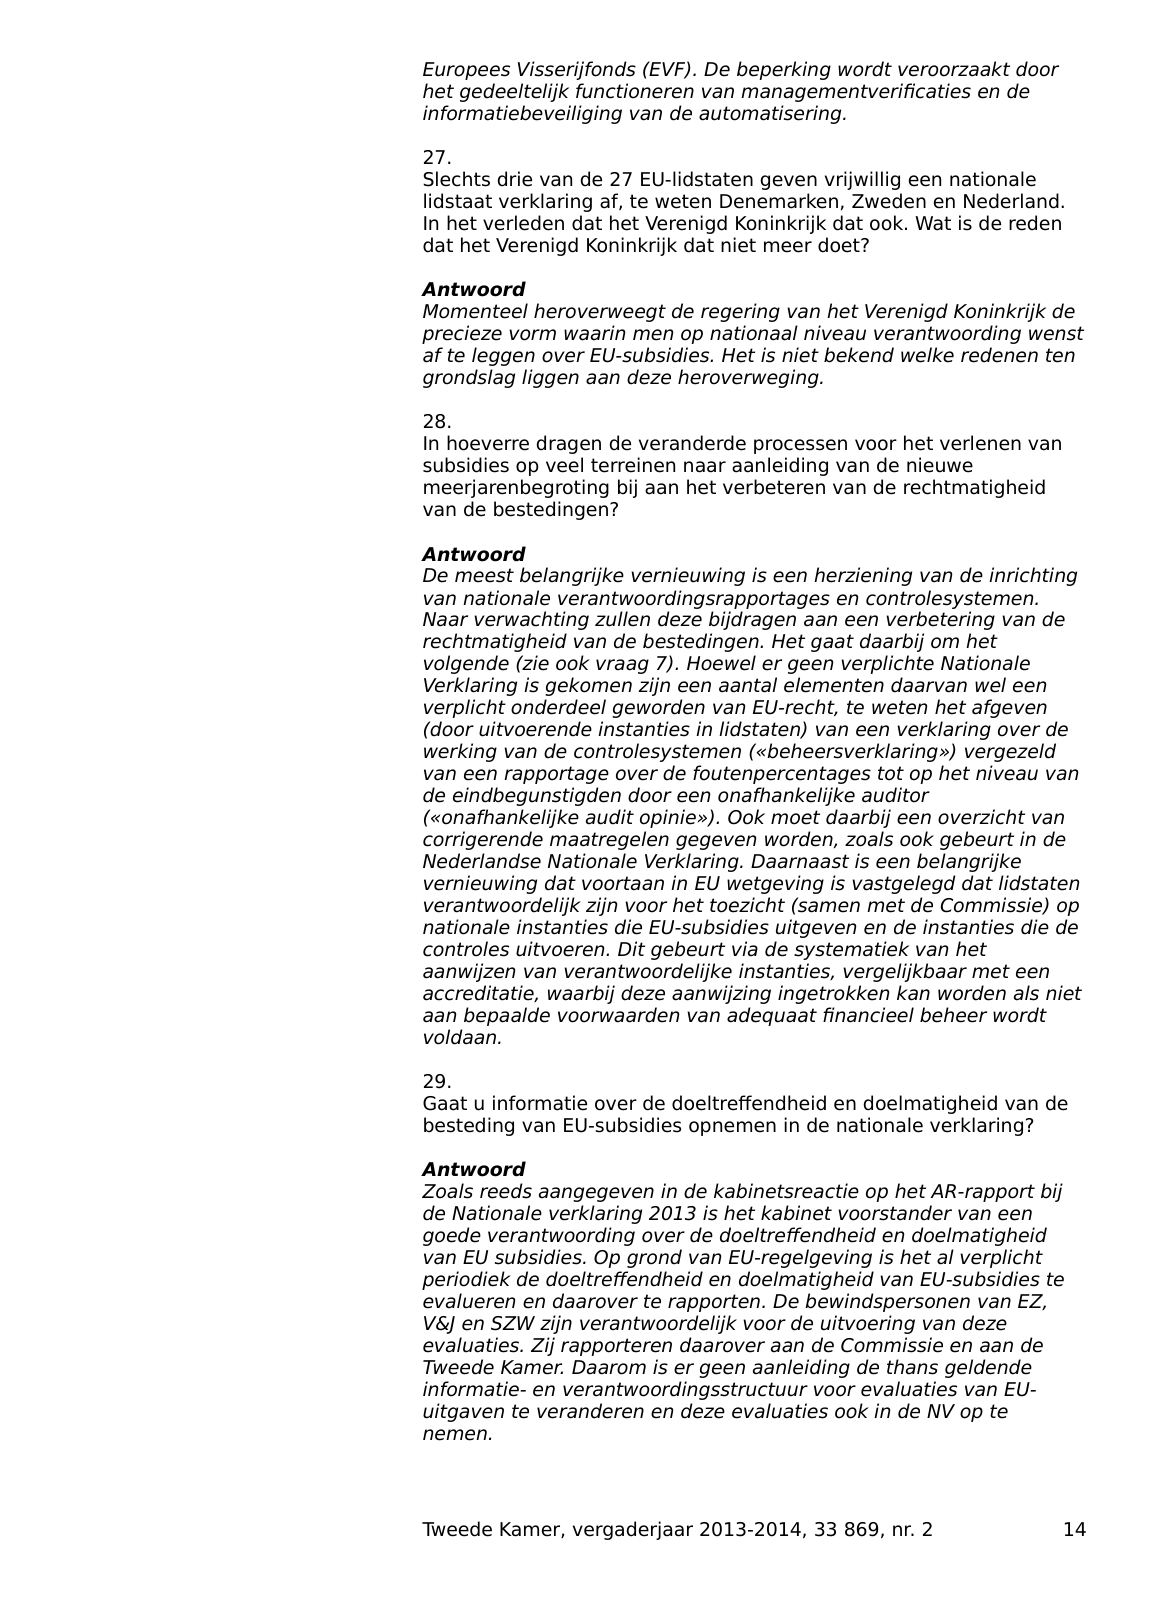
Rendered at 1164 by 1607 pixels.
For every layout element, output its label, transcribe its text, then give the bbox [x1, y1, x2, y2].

text Momenteel heroverweegt de regering van het Verenigd Koninkrijk de precieze vorm waarin men op nationaal niveau verantwoording wenst af te leggen over EU-subsidies. Het is niet bekend welke redenen ten grondslag liggen aan deze heroverweging. [422, 301, 1087, 389]
text Antwoord [422, 1159, 1087, 1181]
text Gaat u informatie over de doeltreffendheid en doelmatigheid van de besteding van EU-subsidies opnemen in de nationale verklaring? [422, 1093, 1087, 1137]
text Antwoord [422, 279, 1087, 301]
text Slechts drie van de 27 EU-lidstaten geven vrijwillig een nationale lidstaat verklaring af, te weten Denemarken, Zweden en Nederland. In het verleden dat het Verenigd Koninkrijk dat ook. Wat is de reden dat het Verenigd Koninkrijk dat niet meer doet? [422, 169, 1087, 257]
text 27. [422, 147, 1087, 169]
text De meest belangrijke vernieuwing is een herziening van de inrichting van nationale verantwoordingsrapportages en controlesystemen. Naar verwachting zullen deze bijdragen aan een verbetering van de rechtmatigheid van de bestedingen. Het gaat daarbij om het volgende (zie ook vraag 7). Hoewel er geen verplichte Nationale Verklaring is gekomen zijn een aantal elementen daarvan wel een verplicht onderdeel geworden van EU-recht, te weten het afgeven (door uitvoerende instanties in lidstaten) van een verklaring over de werking van de controlesystemen («beheersverklaring») vergezeld van een rapportage over de foutenpercentages tot op het niveau van de eindbegunstigden door een onafhankelijke auditor («onafhankelijke audit opinie»). Ook moet daarbij een overzicht van corrigerende maatregelen gegeven worden, zoals ook gebeurt in de Nederlandse Nationale Verklaring. Daarnaast is een belangrijke vernieuwing dat voortaan in EU wetgeving is vastgelegd dat lidstaten verantwoordelijk zijn voor het toezicht (samen met de Commissie) op nationale instanties die EU-subsidies uitgeven en de instanties die de controles uitvoeren. Dit gebeurt via de systematiek van het aanwijzen van verantwoordelijke instanties, vergelijkbaar met een accreditatie, waarbij deze aanwijzing ingetrokken kan worden als niet aan bepaalde voorwaarden van adequaat financieel beheer wordt voldaan. [422, 565, 1087, 1049]
text Antwoord [422, 543, 1087, 565]
text In hoeverre dragen de veranderde processen voor het verlenen van subsidies op veel terreinen naar aanleiding van de nieuwe meerjarenbegroting bij aan het verbeteren van de rechtmatigheid van de bestedingen? [422, 433, 1087, 521]
text 28. [422, 411, 1087, 433]
text Zoals reeds aangegeven in de kabinetsreactie op het AR-rapport bij de Nationale verklaring 2013 is het kabinet voorstander van een goede verantwoording over de doeltreffendheid en doelmatigheid van EU subsidies. Op grond van EU-regelgeving is het al verplicht periodiek de doeltreffendheid en doelmatigheid van EU-subsidies te evalueren en daarover te rapporten. De bewindspersonen van EZ, V&J en SZW zijn verantwoordelijk voor de uitvoering van deze evaluaties. Zij rapporteren daarover aan de Commissie en aan de Tweede Kamer. Daarom is er geen aanleiding de thans geldende informatie- en verantwoordingsstructuur voor evaluaties van EU-uitgaven te veranderen en deze evaluaties ook in de NV op te nemen. [422, 1181, 1087, 1445]
text Europees Visserijfonds (EVF). De beperking wordt veroorzaakt door het gedeeltelijk functioneren van managementverificaties en de informatiebeveiliging van de automatisering. [422, 59, 1087, 125]
text 29. [422, 1071, 1087, 1093]
